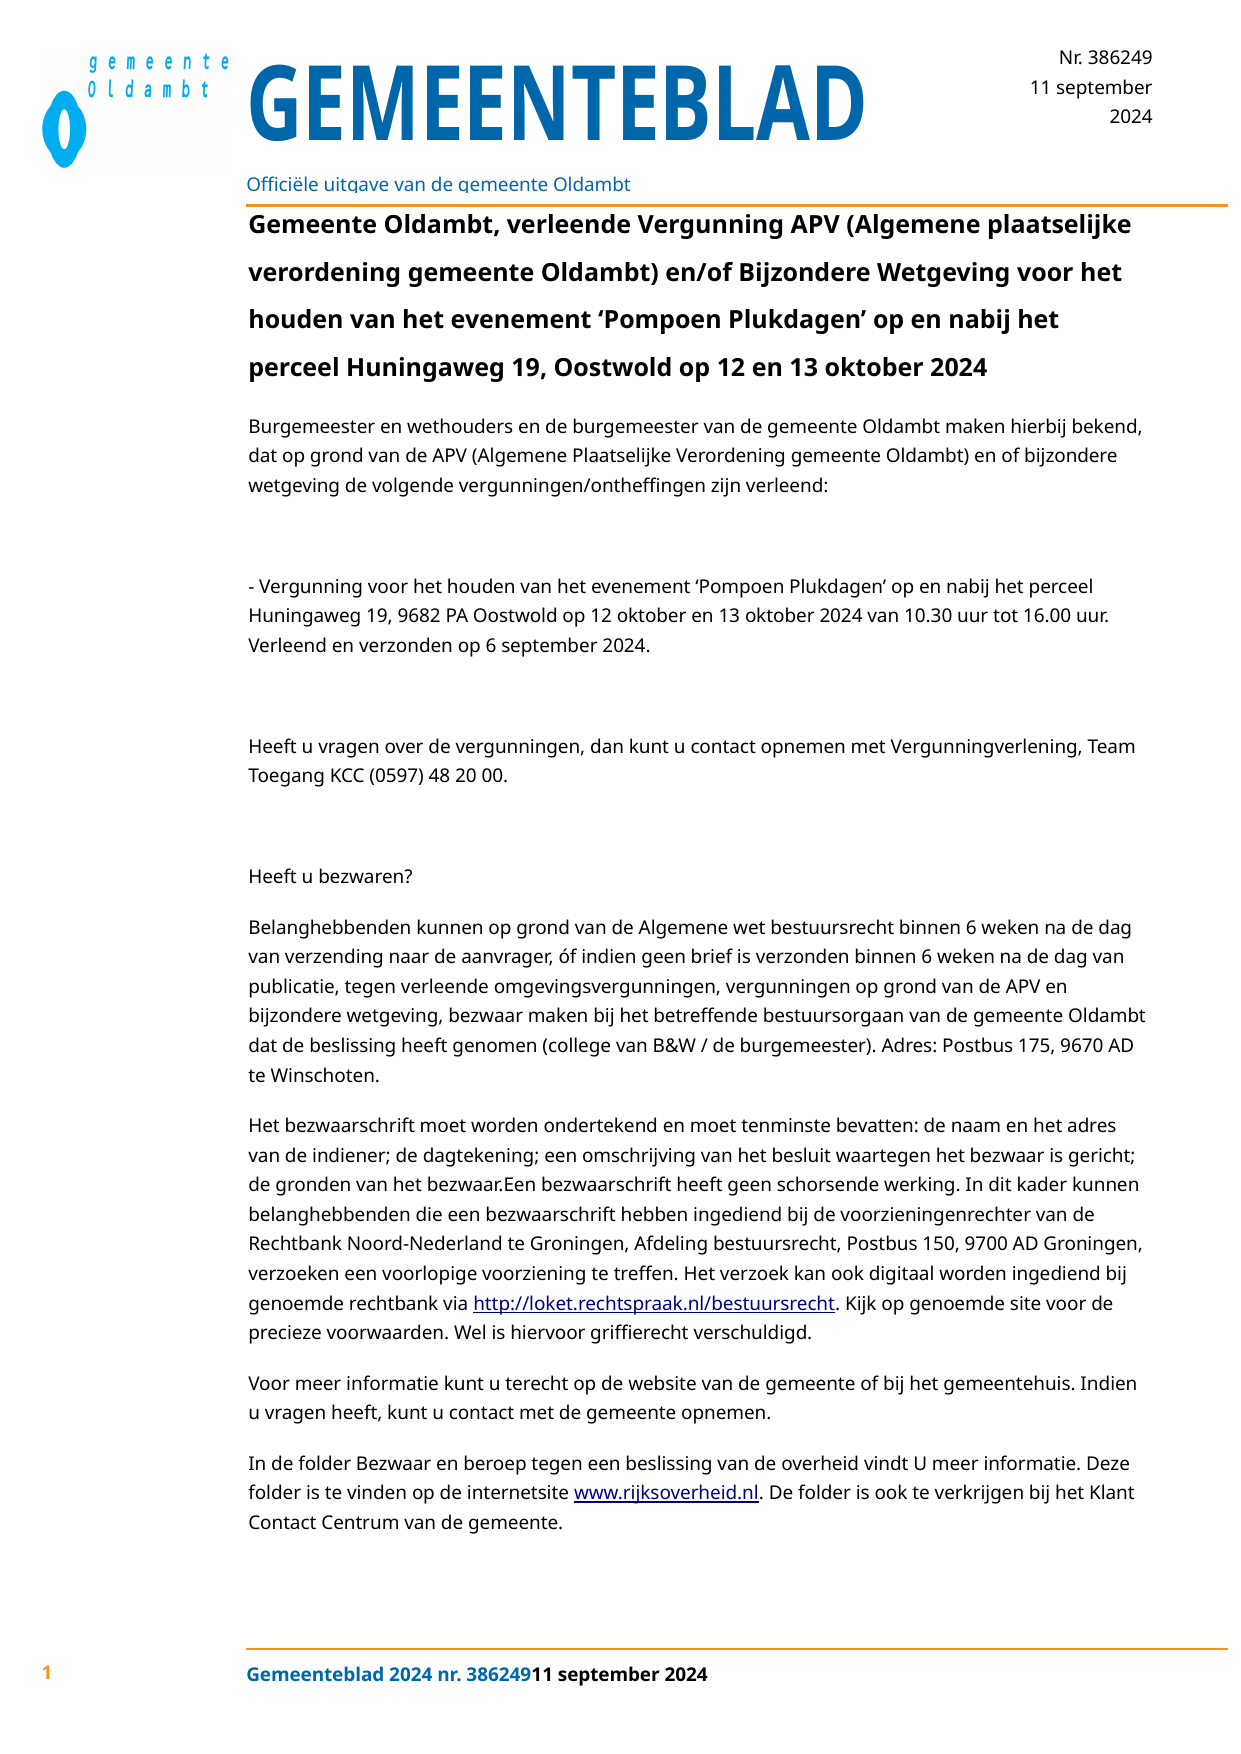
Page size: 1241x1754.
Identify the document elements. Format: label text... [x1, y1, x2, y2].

text Belanghebbenden kunnen op grond van de Algemene wet bestuursrecht binnen 6 weken na de dag van verzending naar de aanvrager, óf indien geen brief is verzonden binnen 6 weken na de dag van publicatie, tegen verleende omgevingsvergunningen, vergunningen op grond van de APV en bijzondere wetgeving, bezwaar maken bij het betreffende bestuursorgaan van de gemeente Oldambt dat de beslissing heeft genomen (college van B&W / de burgemeester). Adres: Postbus 175, 9670 AD te Winschoten. [248, 914, 1152, 1088]
picture [41, 47, 231, 172]
text Het bezwaarschrift moet worden ondertekend en moet tenminste bevatten: de naam en het adres van de indiener; de dagtekening; een omschrijving van het besluit waartegen het bezwaar is gericht; de gronden van het bezwaar.Een bezwaarschrift heeft geen schorsende werking. In dit kader kunnen belanghebbenden die een bezwaarschrift hebben ingediend bij de voorzieningenrechter van de Rechtbank Noord-Nederland te Groningen, Afdeling bestuursrecht, Postbus 150, 9700 AD Groningen, verzoeken een voorlopige voorziening te treffen. Het verzoek kan ook digitaal worden ingediend bij genoemde rechtbank via http://loket.rechtspraak.nl/bestuursrecht. Kijk op genoemde site voor de precieze voorwaarden. Wel is hiervoor griffierecht verschuldigd. [248, 1112, 1152, 1345]
text Voor meer informatie kunt u terecht op de website van de gemeente of bij het gemeentehuis. Indien u vragen heeft, kunt u contact met de gemeente opnemen. [248, 1370, 1152, 1425]
text Heeft u vragen over de vergunningen, dan kunt u contact opnemen met Vergunningverlening, Team Toegang KCC (0597) 48 20 00. [248, 733, 1152, 788]
text - Vergunning voor het houden van het evenement ‘Pompoen Plukdagen’ op en nabij het perceel Huningaweg 19, 9682 PA Oostwold op 12 oktober en 13 oktober 2024 van 10.30 uur tot 16.00 uur. Verleend en verzonden op 6 september 2024. [248, 573, 1152, 658]
text In de folder Bezwaar en beroep tegen een beslissing van de overheid vindt U meer informatie. Deze folder is te vinden op de internetsite www.rijksoverheid.nl. De folder is ook te verkrijgen bij het Klant Contact Centrum van de gemeente. [248, 1450, 1152, 1535]
text Burgemeester en wethouders en de burgemeester van de gemeente Oldambt maken hierbij bekend, dat op grond van de APV (Algemene Plaatselijke Verordening gemeente Oldambt) en of bijzondere wetgeving de volgende vergunningen/ontheffingen zijn verleend: [248, 413, 1152, 498]
text Gemeente Oldambt, verleende Vergunning APV (Algemene plaatselijke verordening gemeente Oldambt) en/of Bijzondere Wetgeving voor het houden van het evenement ‘Pompoen Plukdagen’ op en nabij het perceel Huningaweg 19, Oostwold op 12 en 13 oktober 2024 [248, 207, 1152, 384]
text Heeft u bezwaren? [248, 863, 1152, 889]
